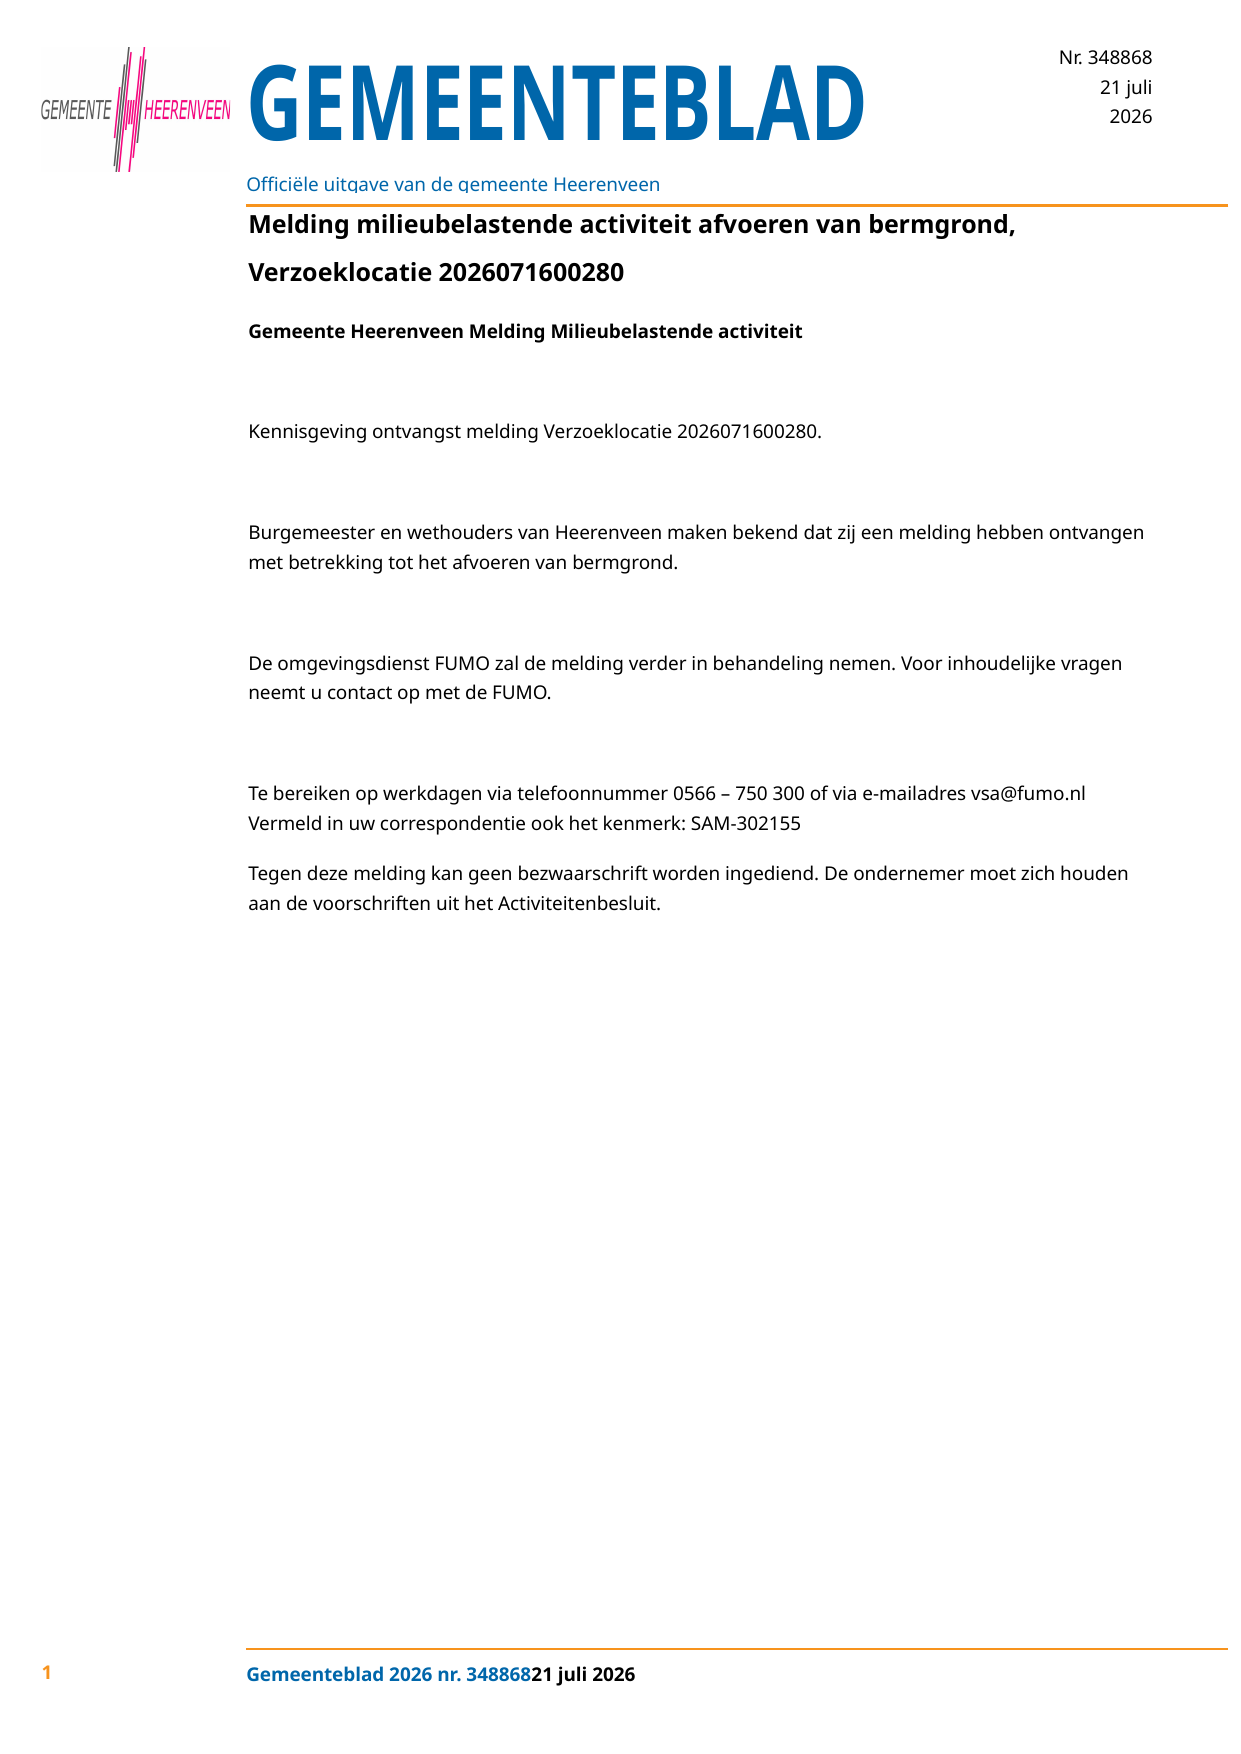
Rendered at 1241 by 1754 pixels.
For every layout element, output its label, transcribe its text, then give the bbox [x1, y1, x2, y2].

text De omgevingsdienst FUMO zal de melding verder in behandeling nemen. Voor inhoudelijke vragen neemt u contact op met de FUMO. [248, 650, 1152, 705]
text Melding milieubelastende activiteit afvoeren van bermgrond, Verzoeklocatie 2026071600280 [248, 207, 1152, 288]
text Tegen deze melding kan geen bezwaarschrift worden ingediend. De ondernemer moet zich houden aan de voorschriften uit het Activiteitenbesluit. [248, 860, 1152, 916]
text Gemeente Heerenveen Melding Milieubelastende activiteit [248, 318, 1152, 344]
picture [41, 47, 231, 172]
text Burgemeester en wethouders van Heerenveen maken bekend dat zij een melding hebben ontvangen met betrekking tot het afvoeren van bermgrond. [248, 519, 1152, 575]
text Kennisgeving ontvangst melding Verzoeklocatie 2026071600280. [248, 419, 1152, 444]
text Te bereiken op werkdagen via telefoonnummer 0566 – 750 300 of via e-mailadres vsa@fumo.nl Vermeld in uw correspondentie ook het kenmerk: SAM-302155 [248, 780, 1152, 836]
